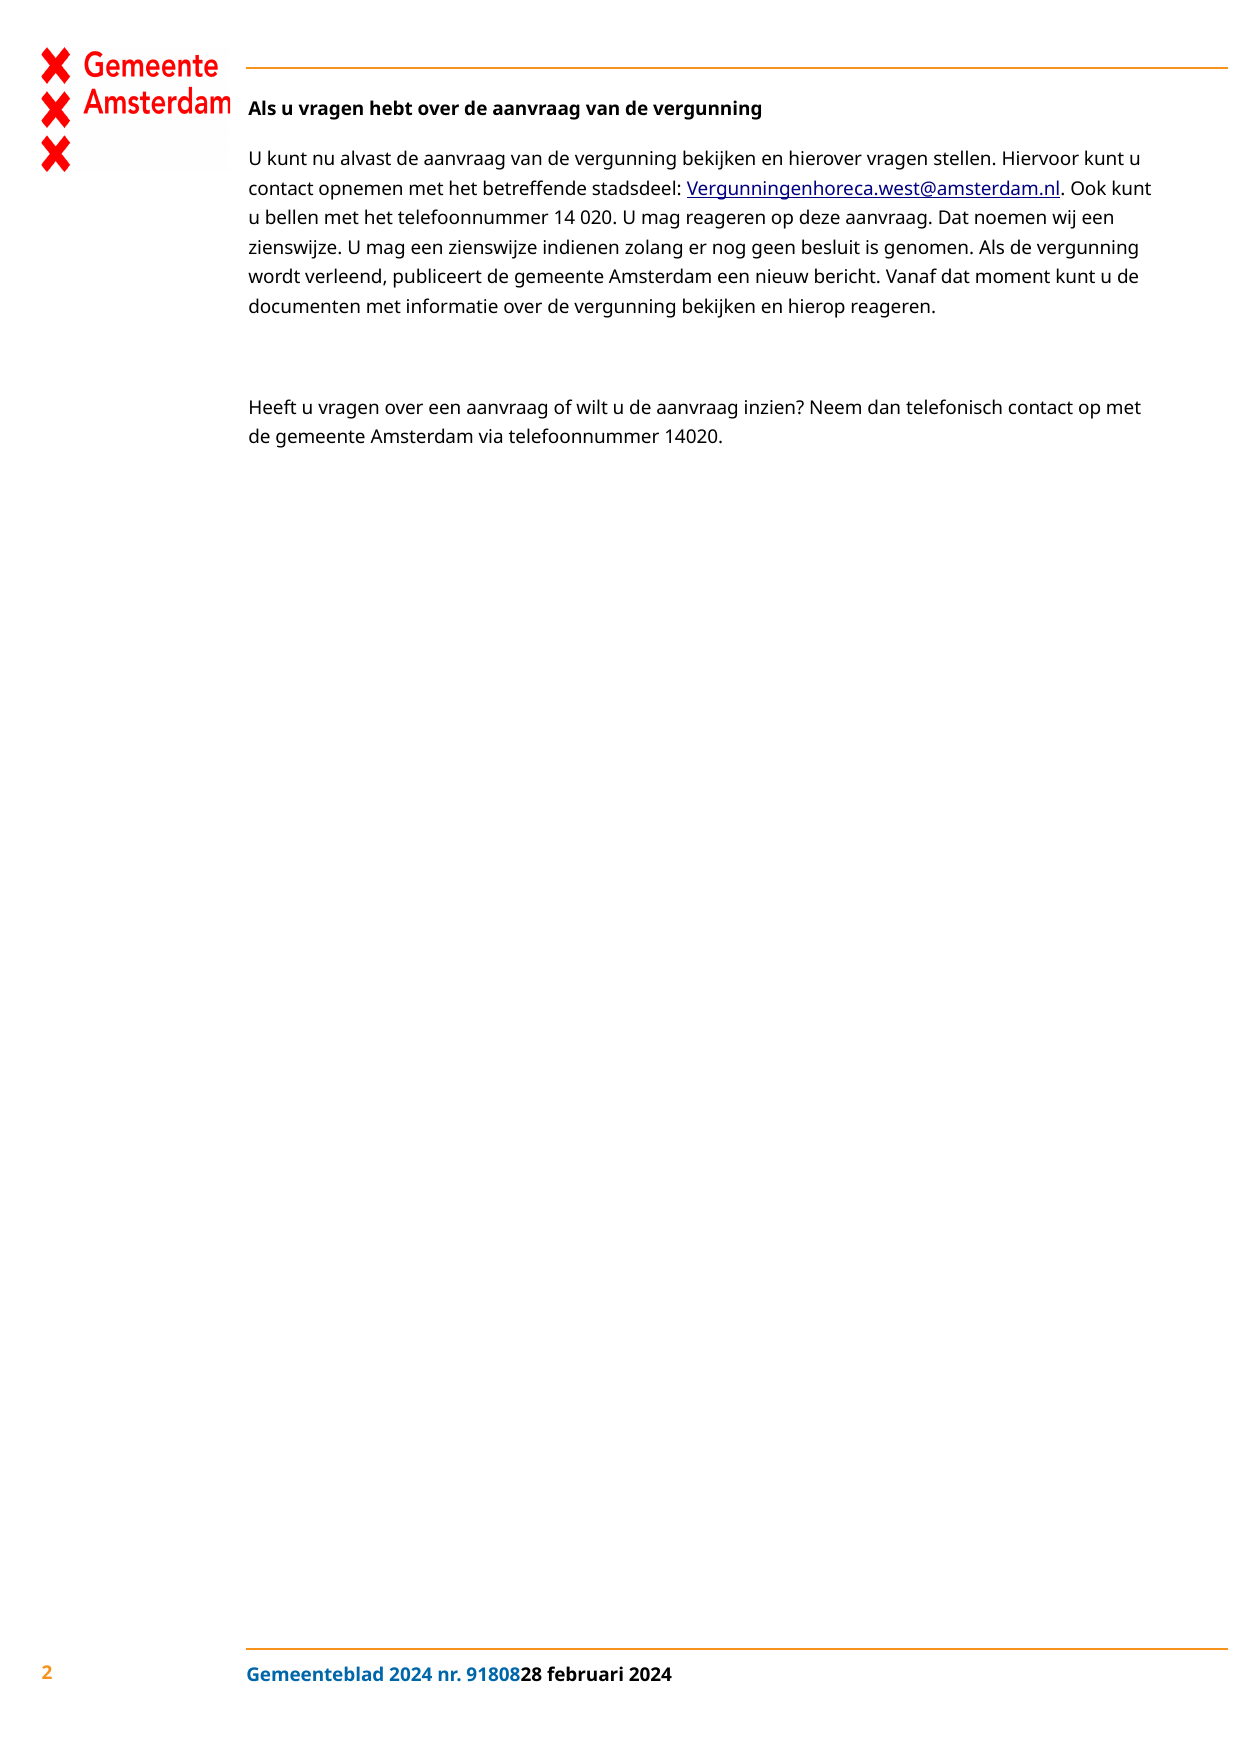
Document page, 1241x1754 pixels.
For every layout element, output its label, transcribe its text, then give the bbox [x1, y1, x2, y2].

text U kunt nu alvast de aanvraag van de vergunning bekijken en hierover vragen stellen. Hiervoor kunt u contact opnemen met het betreffende stadsdeel: Vergunningenhoreca.west@amsterdam.nl. Ook kunt u bellen met het telefoonnummer 14 020. U mag reageren op deze aanvraag. Dat noemen wij een zienswijze. U mag een zienswijze indienen zolang er nog geen besluit is genomen. Als de vergunning wordt verleend, publiceert de gemeente Amsterdam een nieuw bericht. Vanaf dat moment kunt u de documenten met informatie over de vergunning bekijken en hierop reageren. [248, 145, 1152, 319]
text Als u vragen hebt over de aanvraag van de vergunning [248, 95, 1152, 121]
text Heeft u vragen over een aanvraag of wilt u de aanvraag inzien? Neem dan telefonisch contact op met de gemeente Amsterdam via telefoonnummer 14020. [248, 394, 1152, 449]
picture [41, 47, 231, 172]
